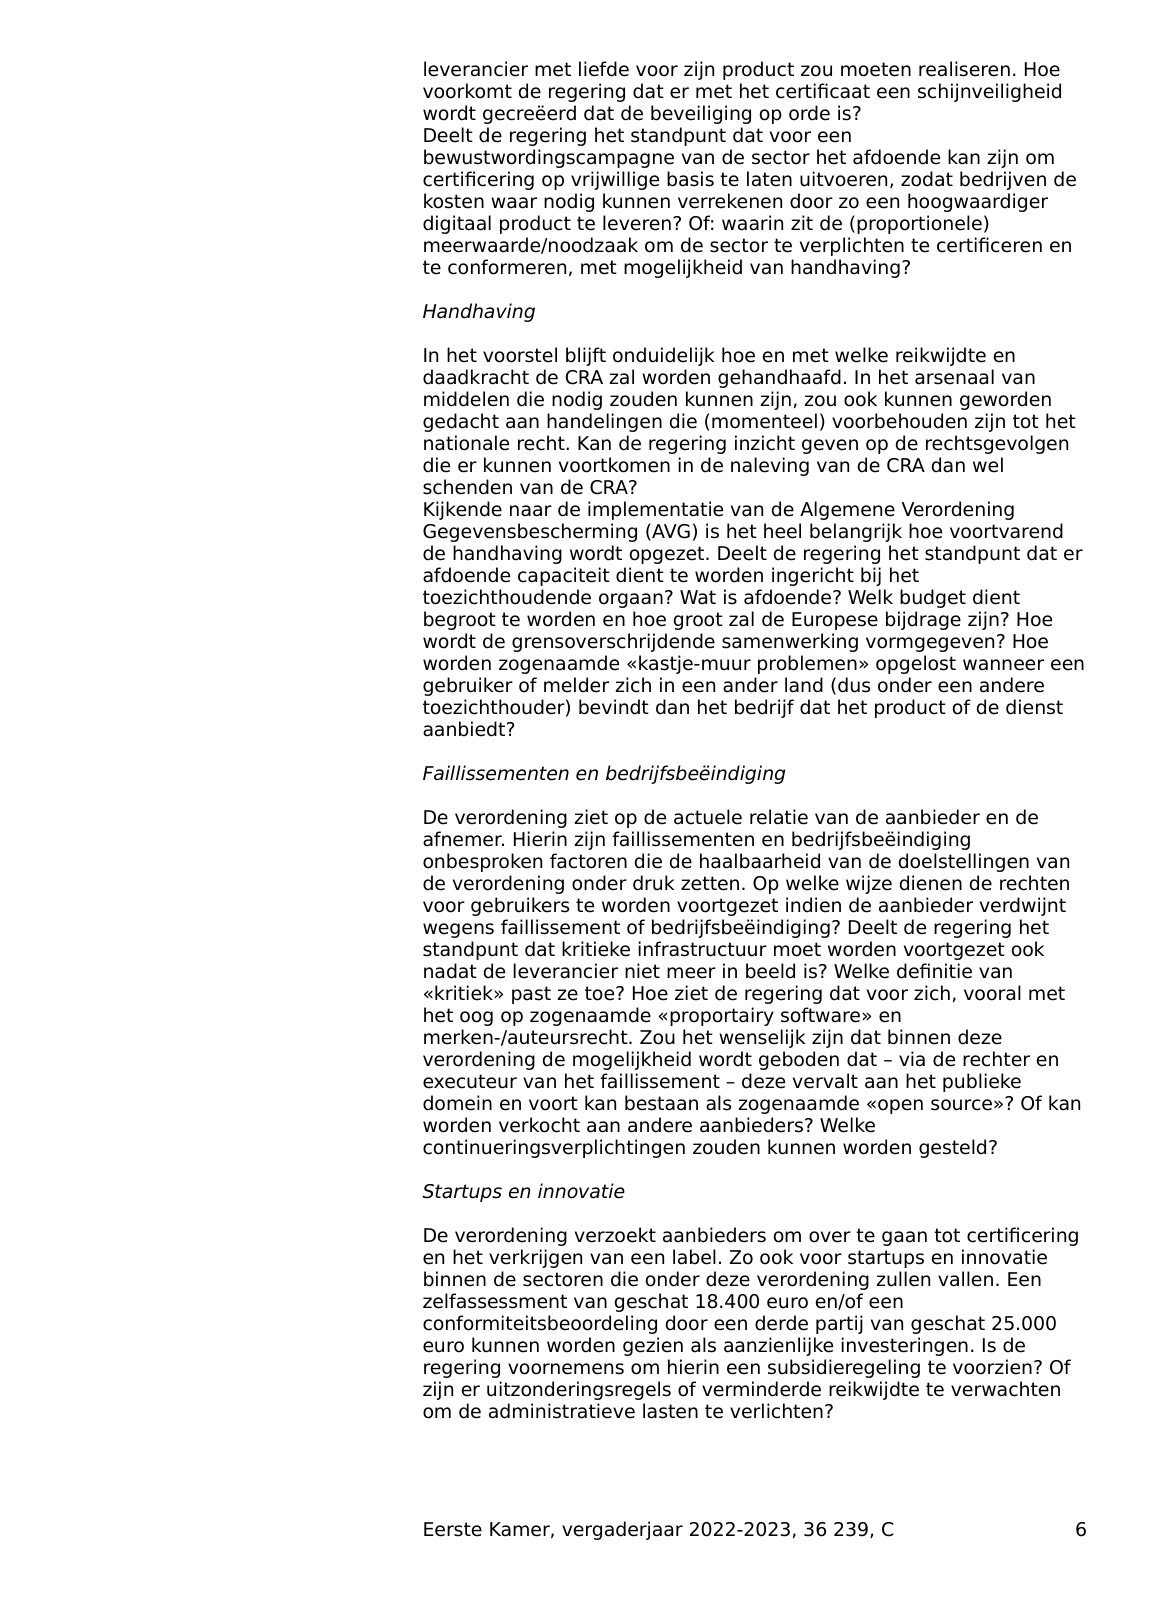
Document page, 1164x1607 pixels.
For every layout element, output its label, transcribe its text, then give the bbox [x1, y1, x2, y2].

text Kijkende naar de implementatie van de Algemene Verordening Gegevensbescherming (AVG) is het heel belangrijk hoe voortvarend de handhaving wordt opgezet. Deelt de regering het standpunt dat er afdoende capaciteit dient te worden ingericht bij het toezichthoudende orgaan? Wat is afdoende? Welk budget dient begroot te worden en hoe groot zal de Europese bijdrage zijn? Hoe wordt de grensoverschrijdende samenwerking vormgegeven? Hoe worden zogenaamde «kastje-muur problemen» opgelost wanneer een gebruiker of melder zich in een ander land (dus onder een andere toezichthouder) bevindt dan het bedrijf dat het product of de dienst aanbiedt? [422, 499, 1087, 741]
text leverancier met liefde voor zijn product zou moeten realiseren. Hoe voorkomt de regering dat er met het certificaat een schijnveiligheid wordt gecreëerd dat de beveiliging op orde is? [422, 59, 1087, 125]
text In het voorstel blijft onduidelijk hoe en met welke reikwijdte en daadkracht de CRA zal worden gehandhaafd. In het arsenaal van middelen die nodig zouden kunnen zijn, zou ook kunnen geworden gedacht aan handelingen die (momenteel) voorbehouden zijn tot het nationale recht. Kan de regering inzicht geven op de rechtsgevolgen die er kunnen voortkomen in de naleving van de CRA dan wel schenden van de CRA? [422, 345, 1087, 499]
subtitle Faillissementen en bedrijfsbeëindiging [422, 763, 1087, 785]
text De verordening ziet op de actuele relatie van de aanbieder en de afnemer. Hierin zijn faillissementen en bedrijfsbeëindiging onbesproken factoren die de haalbaarheid van de doelstellingen van de verordening onder druk zetten. Op welke wijze dienen de rechten voor gebruikers te worden voortgezet indien de aanbieder verdwijnt wegens faillissement of bedrijfsbeëindiging? Deelt de regering het standpunt dat kritieke infrastructuur moet worden voortgezet ook nadat de leverancier niet meer in beeld is? Welke definitie van «kritiek» past ze toe? Hoe ziet de regering dat voor zich, vooral met het oog op zogenaamde «proportairy software» en merken-/auteursrecht. Zou het wenselijk zijn dat binnen deze verordening de mogelijkheid wordt geboden dat – via de rechter en executeur van het faillissement – deze vervalt aan het publieke domein en voort kan bestaan als zogenaamde «open source»? Of kan worden verkocht aan andere aanbieders? Welke continueringsverplichtingen zouden kunnen worden gesteld? [422, 807, 1087, 1159]
text Deelt de regering het standpunt dat voor een bewustwordingscampagne van de sector het afdoende kan zijn om certificering op vrijwillige basis te laten uitvoeren, zodat bedrijven de kosten waar nodig kunnen verrekenen door zo een hoogwaardiger digitaal product te leveren? Of: waarin zit de (proportionele) meerwaarde/noodzaak om de sector te verplichten te certificeren en te conformeren, met mogelijkheid van handhaving? [422, 125, 1087, 279]
text De verordening verzoekt aanbieders om over te gaan tot certificering en het verkrijgen van een label. Zo ook voor startups en innovatie binnen de sectoren die onder deze verordening zullen vallen. Een zelfassessment van geschat 18.400 euro en/of een conformiteitsbeoordeling door een derde partij van geschat 25.000 euro kunnen worden gezien als aanzienlijke investeringen. Is de regering voornemens om hierin een subsidieregeling te voorzien? Of zijn er uitzonderingsregels of verminderde reikwijdte te verwachten om de administratieve lasten te verlichten? [422, 1225, 1087, 1423]
subtitle Startups en innovatie [422, 1181, 1087, 1203]
subtitle Handhaving [422, 301, 1087, 323]
